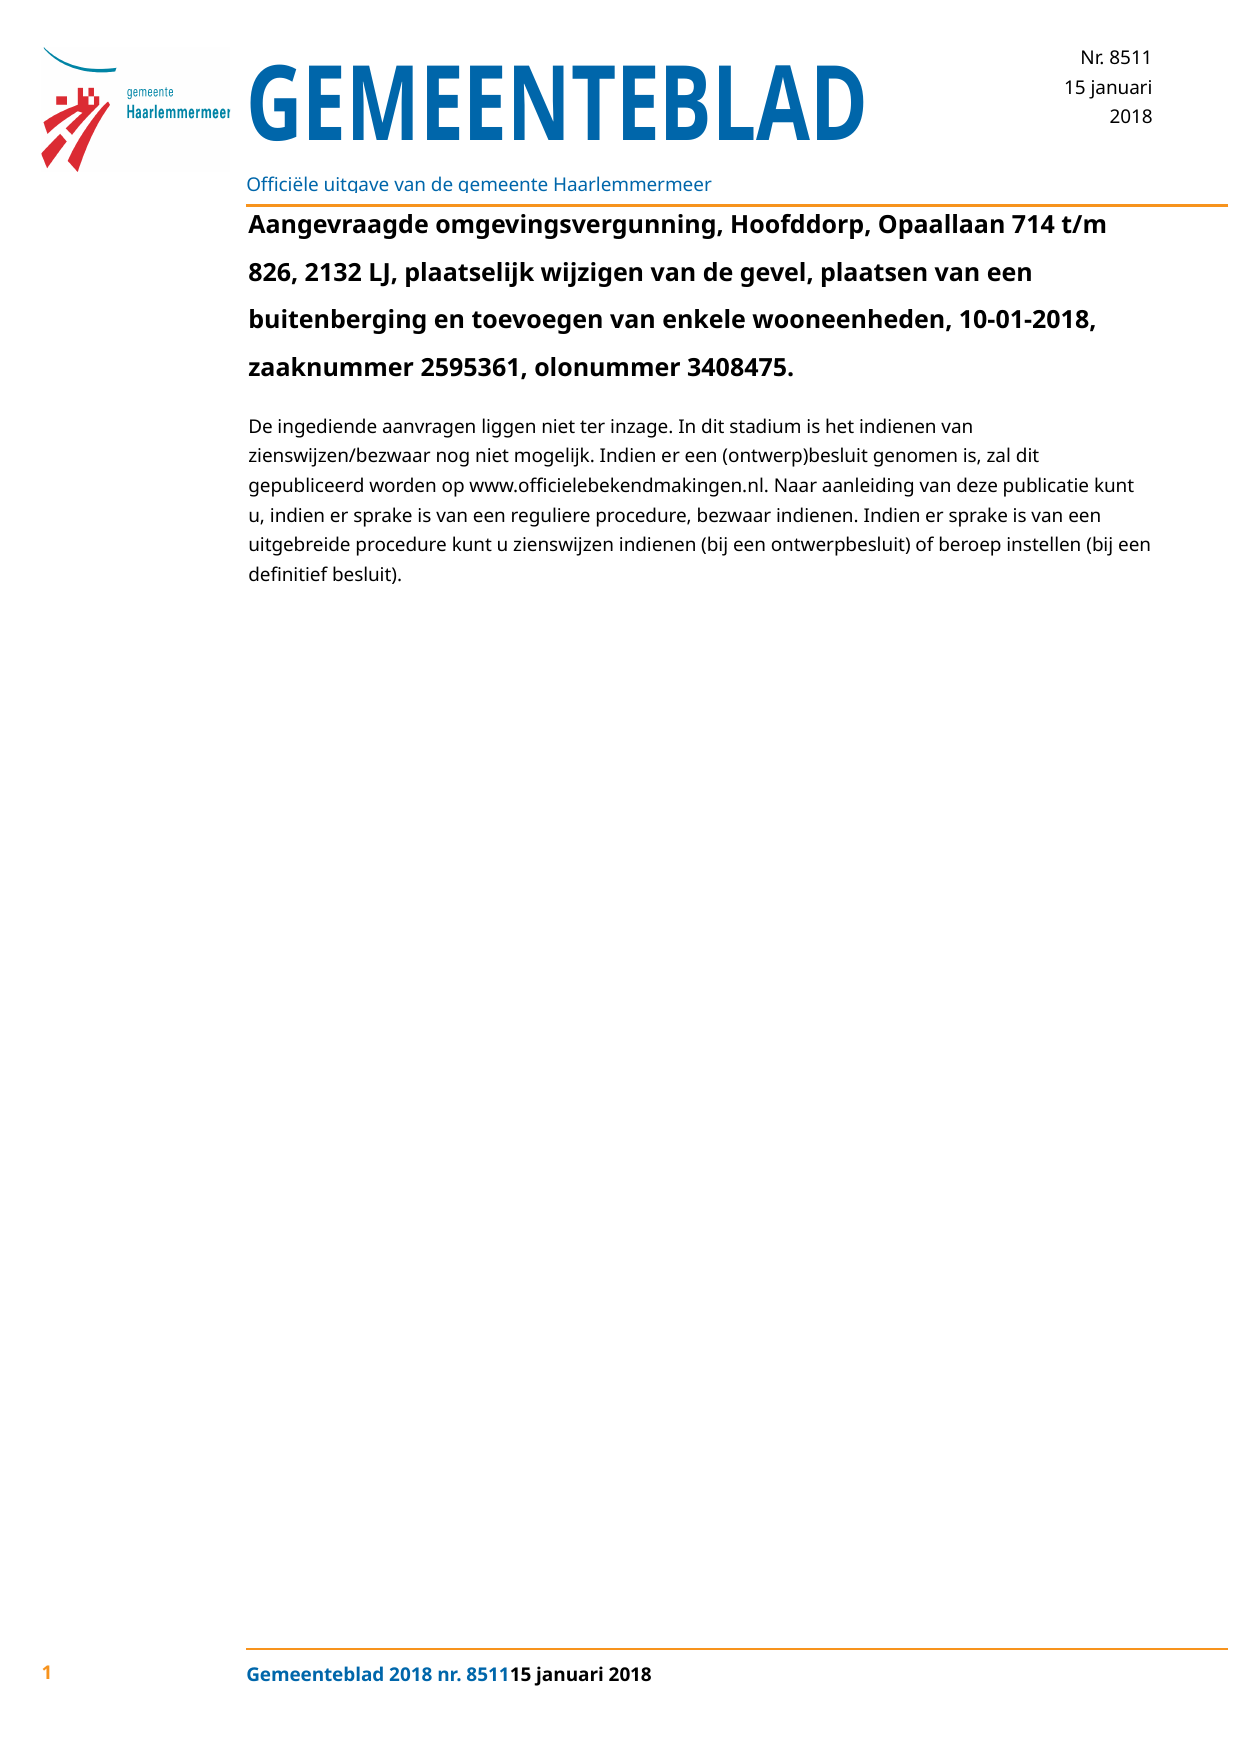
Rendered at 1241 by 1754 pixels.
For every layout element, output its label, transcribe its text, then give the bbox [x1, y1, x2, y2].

picture [41, 47, 231, 172]
text De ingediende aanvragen liggen niet ter inzage. In dit stadium is het indienen van zienswijzen/bezwaar nog niet mogelijk. Indien er een (ontwerp)besluit genomen is, zal dit gepubliceerd worden op www.officielebekendmakingen.nl. Naar aanleiding van deze publicatie kunt u, indien er sprake is van een reguliere procedure, bezwaar indienen. Indien er sprake is van een uitgebreide procedure kunt u zienswijzen indienen (bij een ontwerpbesluit) of beroep instellen (bij een definitief besluit). [248, 413, 1152, 587]
text Aangevraagde omgevingsvergunning, Hoofddorp, Opaallaan 714 t/m 826, 2132 LJ, plaatselijk wijzigen van de gevel, plaatsen van een buitenberging en toevoegen van enkele wooneenheden, 10-01-2018, zaaknummer 2595361, olonummer 3408475. [248, 207, 1152, 384]
